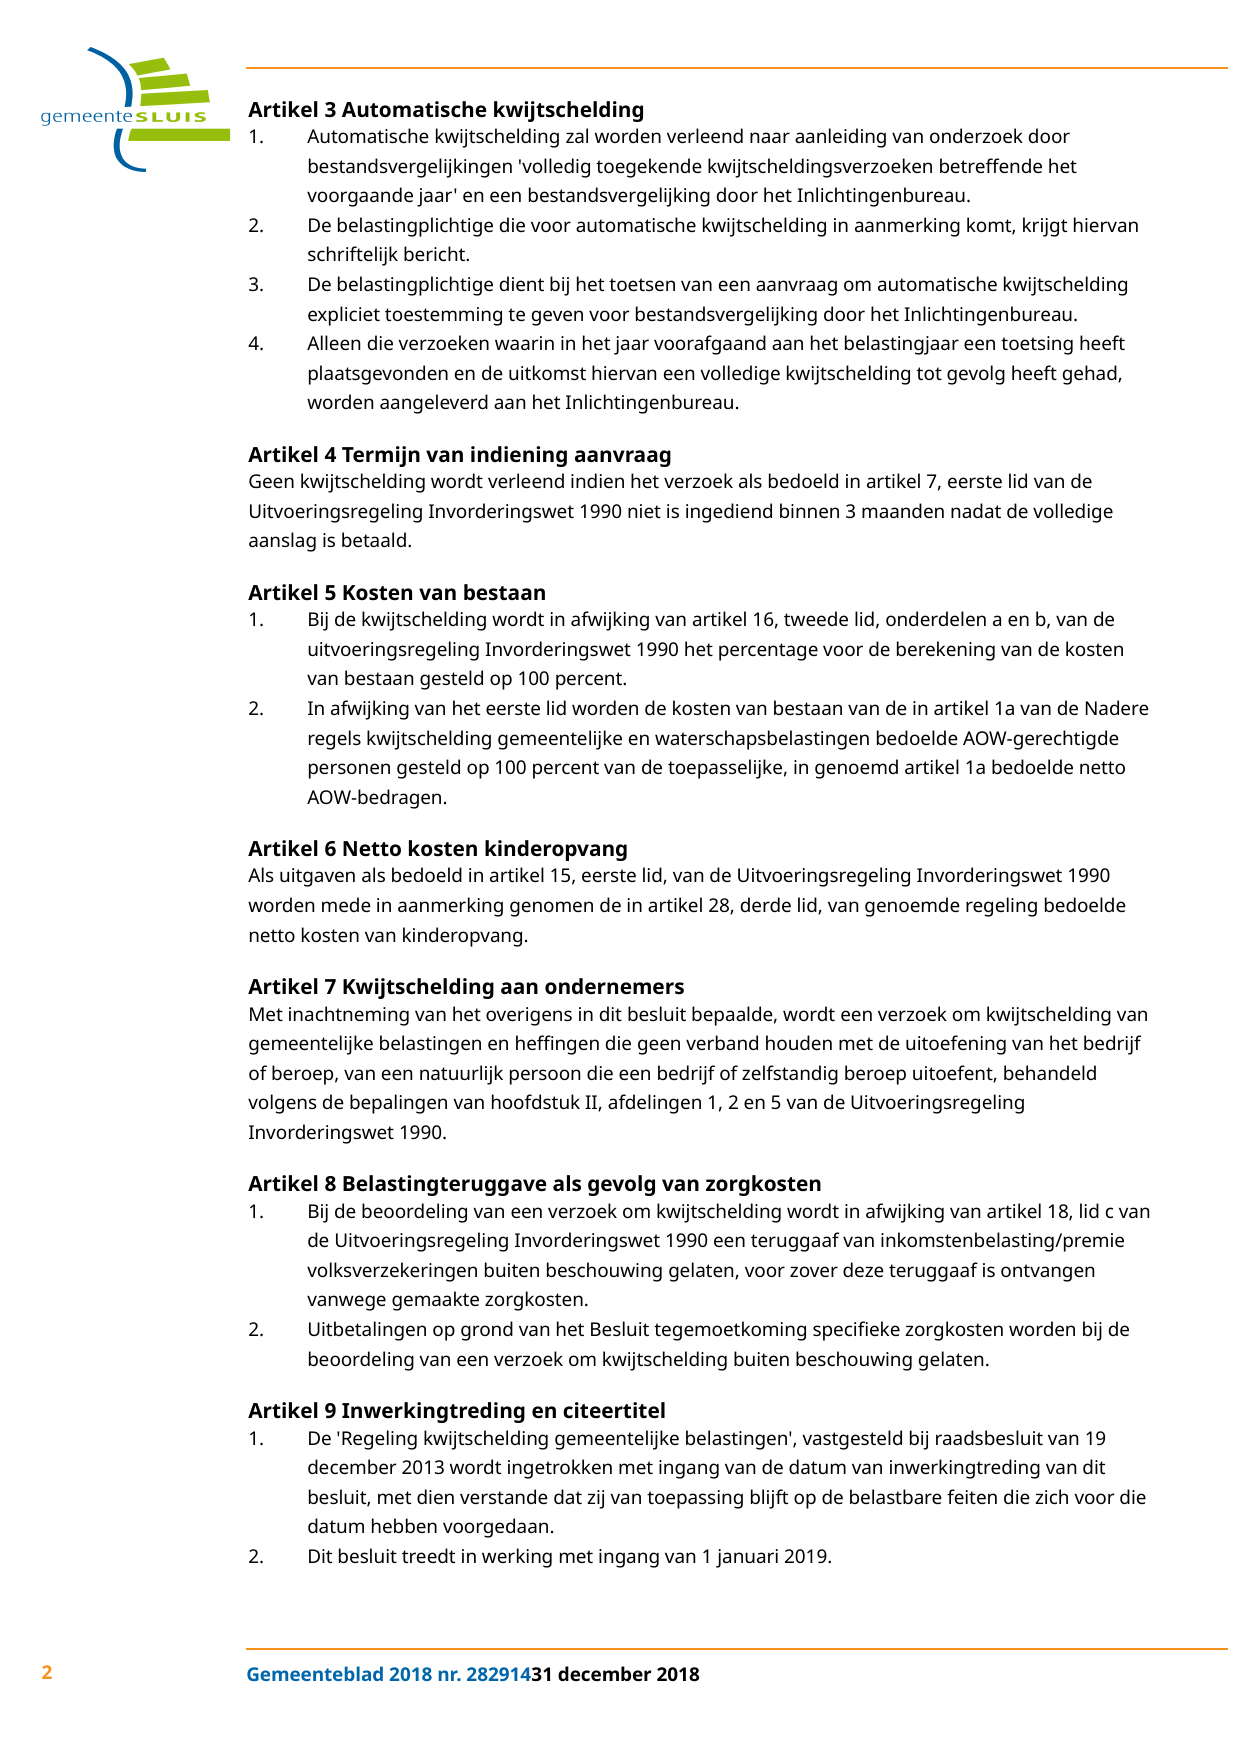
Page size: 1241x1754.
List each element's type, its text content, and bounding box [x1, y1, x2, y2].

text Artikel 6 Netto kosten kinderopvang [248, 834, 1152, 863]
text Artikel 5 Kosten van bestaan [248, 578, 1152, 606]
list Uitbetalingen op grond van het Besluit tegemoetkoming specifieke zorgkosten worden bij de beoordeling van een verzoek om kwijtschelding buiten beschouwing gelaten. [248, 1316, 1152, 1372]
list De belastingplichtige dient bij het toetsen van een aanvraag om automatische kwijtschelding expliciet toestemming te geven voor bestandsvergelijking door het Inlichtingenbureau. [248, 271, 1152, 326]
text Als uitgaven als bedoeld in artikel 15, eerste lid, van de Uitvoeringsregeling Invorderingswet 1990 worden mede in aanmerking genomen de in artikel 28, derde lid, van genoemde regeling bedoelde netto kosten van kinderopvang. [248, 863, 1152, 948]
text Met inachtneming van het overigens in dit besluit bepaalde, wordt een verzoek om kwijtschelding van gemeentelijke belastingen en heffingen die geen verband houden met de uitoefening van het bedrijf of beroep, van een natuurlijk persoon die een bedrijf of zelfstandig beroep uitoefent, behandeld volgens de bepalingen van hoofdstuk II, afdelingen 1, 2 en 5 van de Uitvoeringsregeling Invorderingswet 1990. [248, 1001, 1152, 1145]
list De 'Regeling kwijtschelding gemeentelijke belastingen', vastgesteld bij raadsbesluit van 19 december 2013 wordt ingetrokken met ingang van de datum van inwerkingtreding van dit besluit, met dien verstande dat zij van toepassing blijft op de belastbare feiten die zich voor die datum hebben voorgedaan. [248, 1425, 1152, 1539]
list Automatische kwijtschelding zal worden verleend naar aanleiding van onderzoek door bestandsvergelijkingen 'volledig toegekende kwijtscheldingsverzoeken betreffende het voorgaande jaar' en een bestandsvergelijking door het Inlichtingenbureau. [248, 123, 1152, 208]
text Artikel 8 Belastingteruggave als gevolg van zorgkosten [248, 1169, 1152, 1198]
text Artikel 3 Automatische kwijtschelding [248, 95, 1152, 123]
list In afwijking van het eerste lid worden de kosten van bestaan van de in artikel 1a van de Nadere regels kwijtschelding gemeentelijke en waterschapsbelastingen bedoelde AOW-gerechtigde personen gesteld op 100 percent van de toepasselijke, in genoemd artikel 1a bedoelde netto AOW-bedragen. [248, 695, 1152, 809]
text Artikel 9 Inwerkingtreding en citeertitel [248, 1396, 1152, 1425]
list Bij de kwijtschelding wordt in afwijking van artikel 16, tweede lid, onderdelen a en b, van de uitvoeringsregeling Invorderingswet 1990 het percentage voor de berekening van de kosten van bestaan gesteld op 100 percent. [248, 606, 1152, 691]
list De belastingplichtige die voor automatische kwijtschelding in aanmerking komt, krijgt hiervan schriftelijk bericht. [248, 212, 1152, 267]
picture [41, 47, 231, 172]
text Artikel 7 Kwijtschelding aan ondernemers [248, 972, 1152, 1001]
list Dit besluit treedt in werking met ingang van 1 januari 2019. [248, 1543, 1152, 1569]
text Geen kwijtschelding wordt verleend indien het verzoek als bedoeld in artikel 7, eerste lid van de Uitvoeringsregeling Invorderingswet 1990 niet is ingediend binnen 3 maanden nadat de volledige aanslag is betaald. [248, 468, 1152, 553]
text Artikel 4 Termijn van indiening aanvraag [248, 440, 1152, 468]
list Alleen die verzoeken waarin in het jaar voorafgaand aan het belastingjaar een toetsing heeft plaatsgevonden en de uitkomst hiervan een volledige kwijtschelding tot gevolg heeft gehad, worden aangeleverd aan het Inlichtingenbureau. [248, 330, 1152, 415]
list Bij de beoordeling van een verzoek om kwijtschelding wordt in afwijking van artikel 18, lid c van de Uitvoeringsregeling Invorderingswet 1990 een teruggaaf van inkomstenbelasting/premie volksverzekeringen buiten beschouwing gelaten, voor zover deze teruggaaf is ontvangen vanwege gemaakte zorgkosten. [248, 1198, 1152, 1312]
